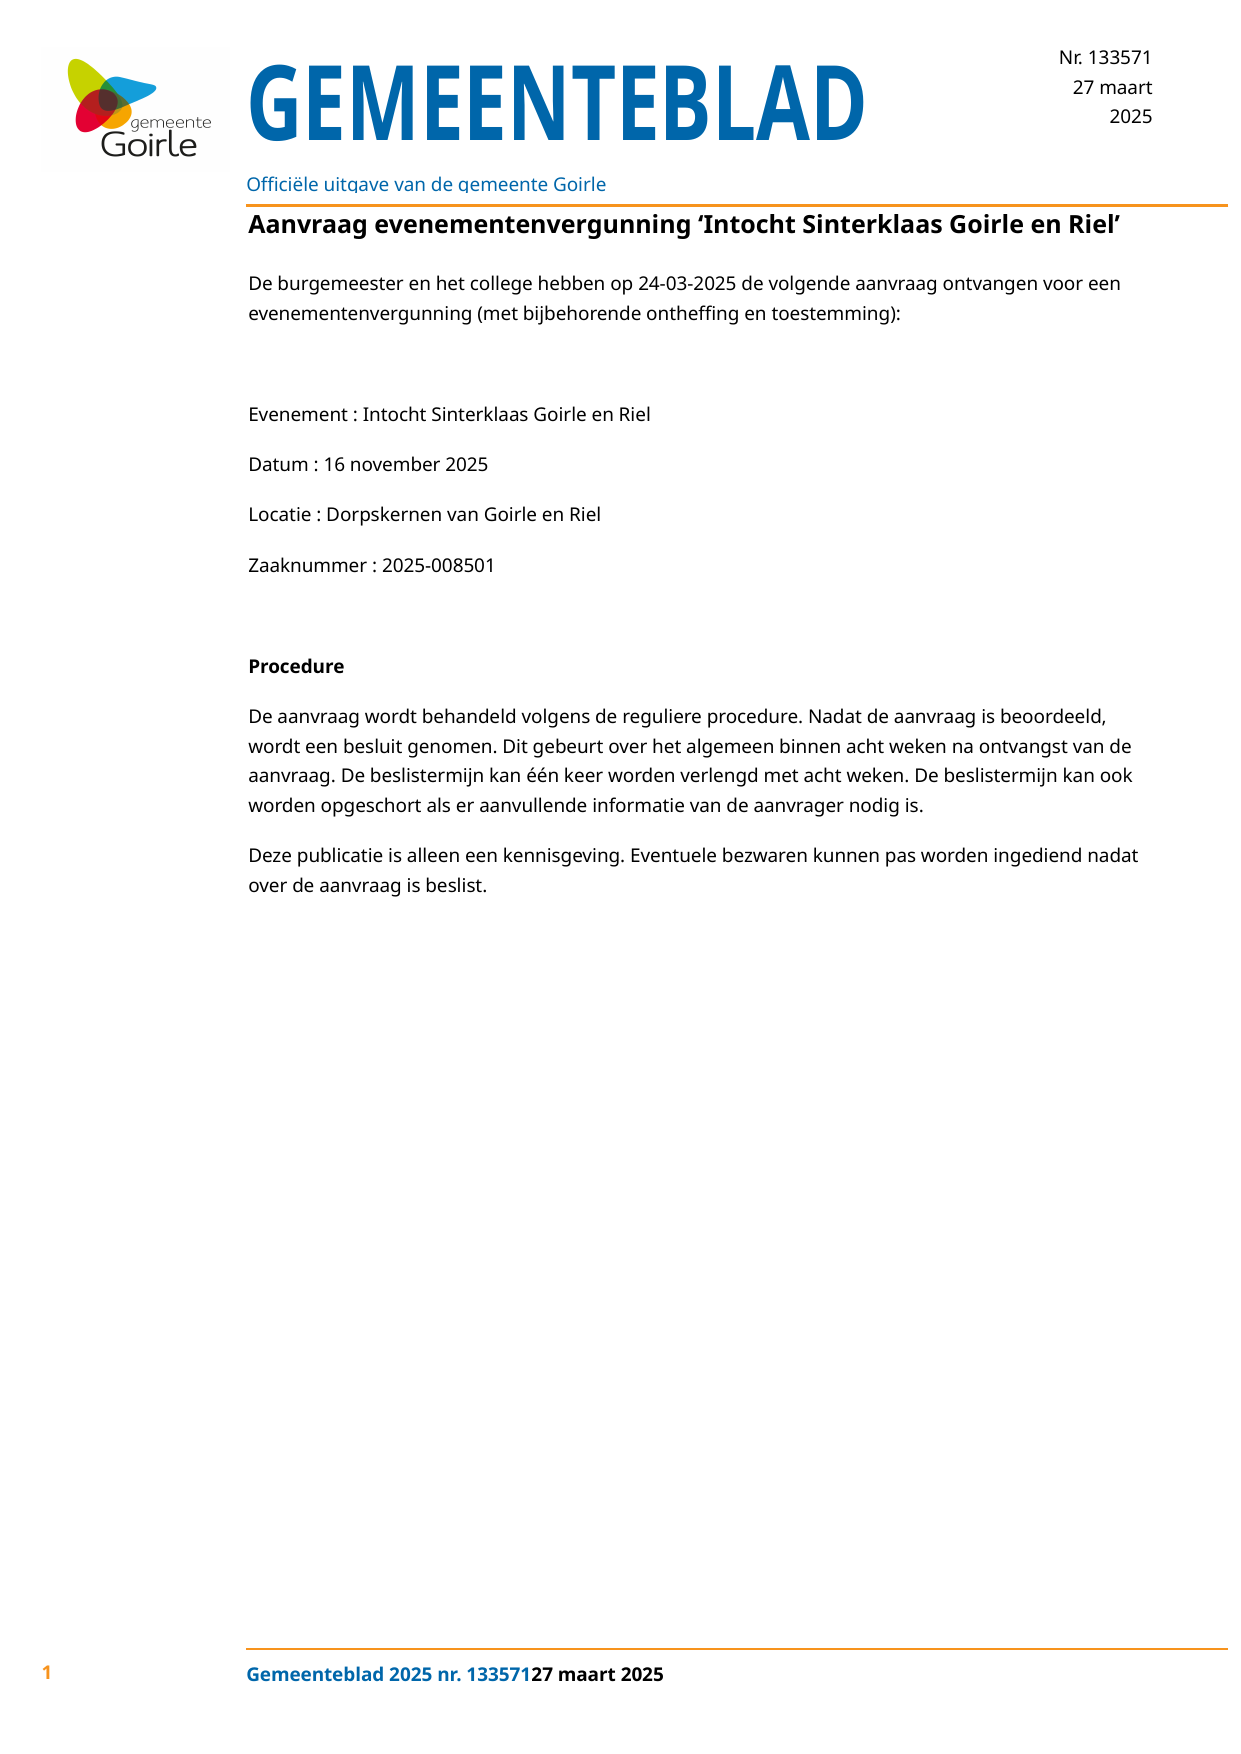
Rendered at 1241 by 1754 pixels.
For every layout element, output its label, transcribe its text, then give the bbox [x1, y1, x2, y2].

text De aanvraag wordt behandeld volgens de reguliere procedure. Nadat de aanvraag is beoordeeld, wordt een besluit genomen. Dit gebeurt over het algemeen binnen acht weken na ontvangst van de aanvraag. De beslistermijn kan één keer worden verlengd met acht weken. De beslistermijn kan ook worden opgeschort als er aanvullende informatie van de aanvrager nodig is. [248, 703, 1152, 818]
text Aanvraag evenementenvergunning ‘Intocht Sinterklaas Goirle en Riel’ [248, 207, 1152, 241]
text Datum : 16 november 2025 [248, 451, 1152, 477]
text Evenement : Intocht Sinterklaas Goirle en Riel [248, 401, 1152, 426]
text De burgemeester en het college hebben op 24-03-2025 de volgende aanvraag ontvangen voor een evenementenvergunning (met bijbehorende ontheffing en toestemming): [248, 270, 1152, 326]
picture [41, 47, 231, 172]
text Zaaknummer : 2025-008501 [248, 552, 1152, 578]
text Deze publicatie is alleen een kennisgeving. Eventuele bezwaren kunnen pas worden ingediend nadat over de aanvraag is beslist. [248, 842, 1152, 898]
text Locatie : Dorpskernen van Goirle en Riel [248, 502, 1152, 527]
text Procedure [248, 653, 1152, 678]
